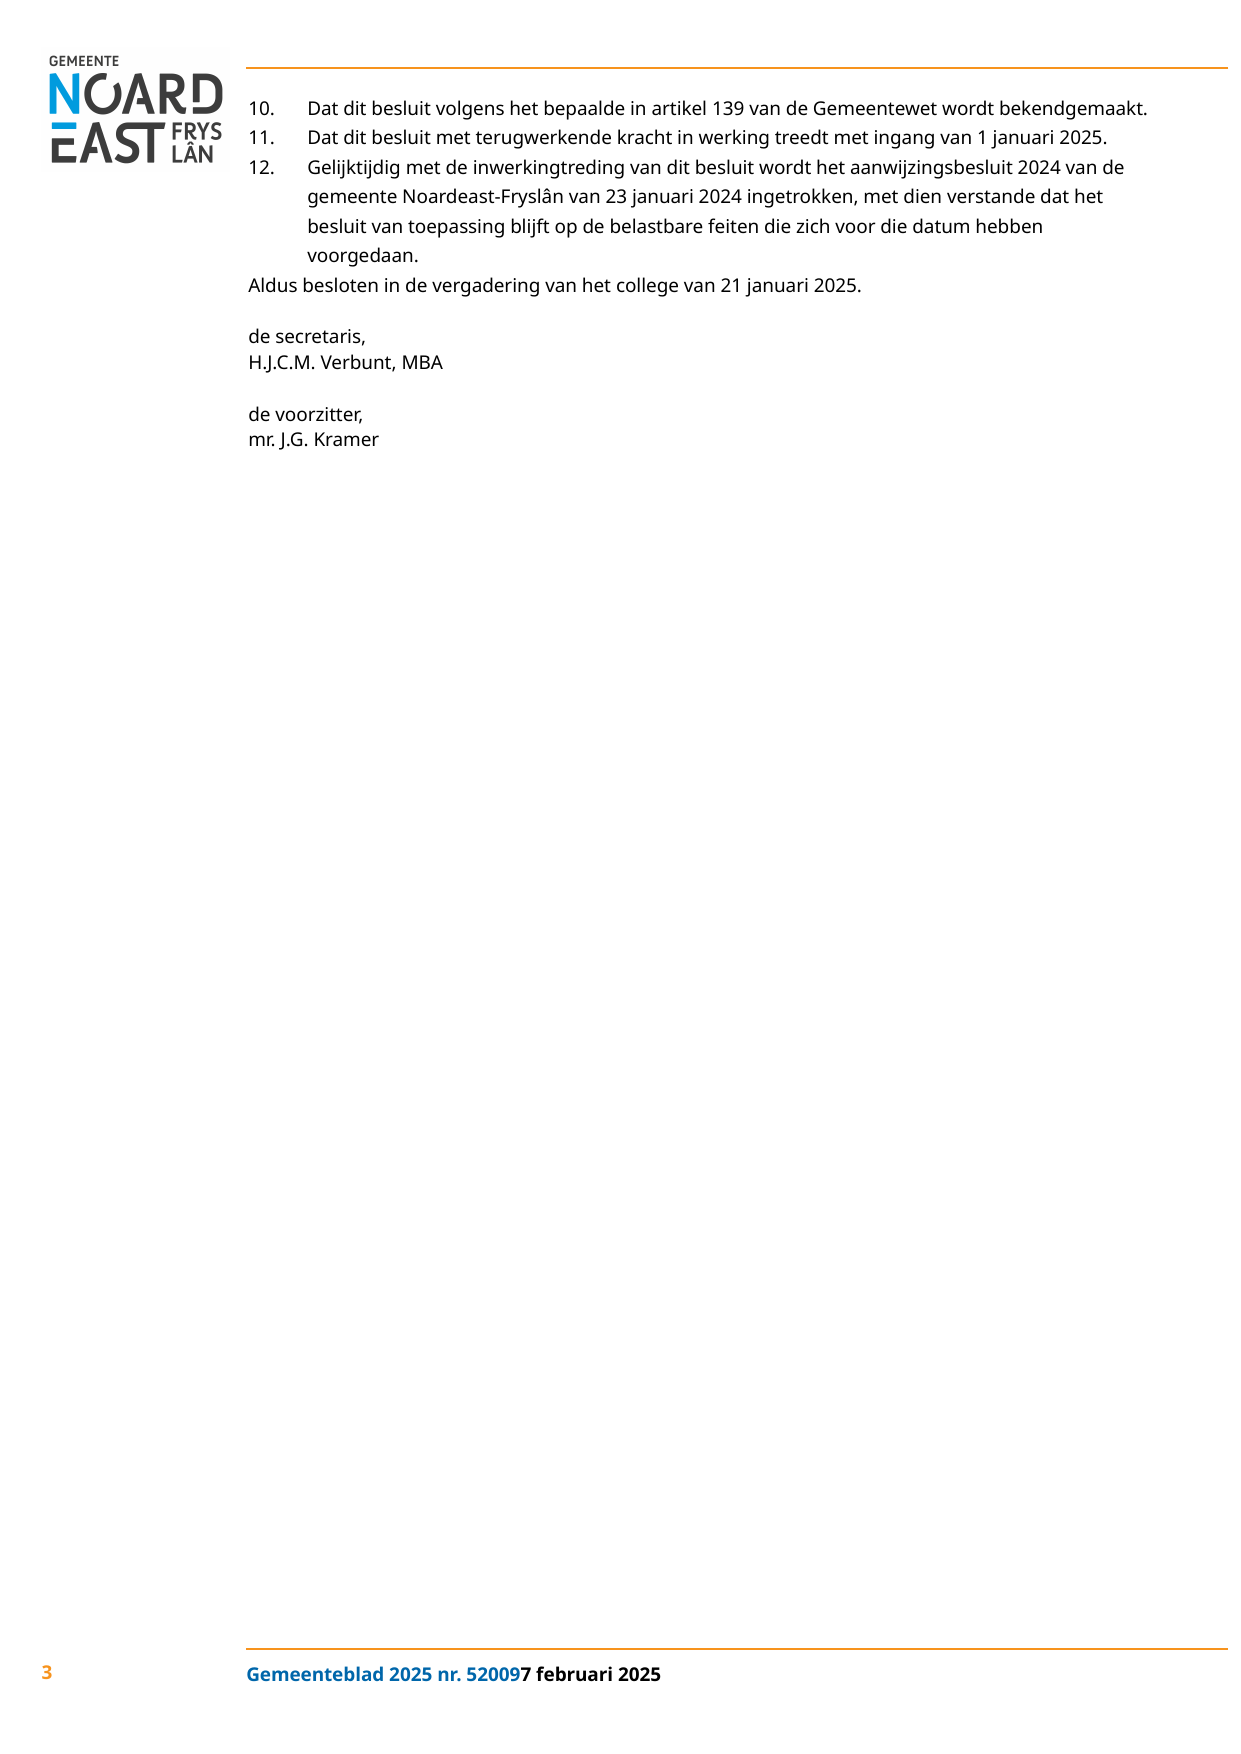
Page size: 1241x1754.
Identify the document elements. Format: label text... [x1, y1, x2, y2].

list Gelijktijdig met de inwerkingtreding van dit besluit wordt het aanwijzingsbesluit 2024 van de gemeente Noardeast-Fryslân van 23 januari 2024 ingetrokken, met dien verstande dat het besluit van toepassing blijft op de belastbare feiten die zich voor die datum hebben voorgedaan. [248, 154, 1152, 268]
text de secretaris, [248, 324, 1152, 349]
text Aldus besloten in de vergadering van het college van 21 januari 2025. [248, 272, 1152, 298]
picture [41, 47, 231, 172]
list Dat dit besluit volgens het bepaalde in artikel 139 van de Gemeentewet wordt bekendgemaakt. [248, 95, 1152, 121]
text de voorzitter, [248, 401, 1152, 427]
text mr. J.G. Kramer [248, 427, 1152, 452]
list Dat dit besluit met terugwerkende kracht in werking treedt met ingang van 1 januari 2025. [248, 124, 1152, 150]
text H.J.C.M. Verbunt, MBA [248, 349, 1152, 375]
